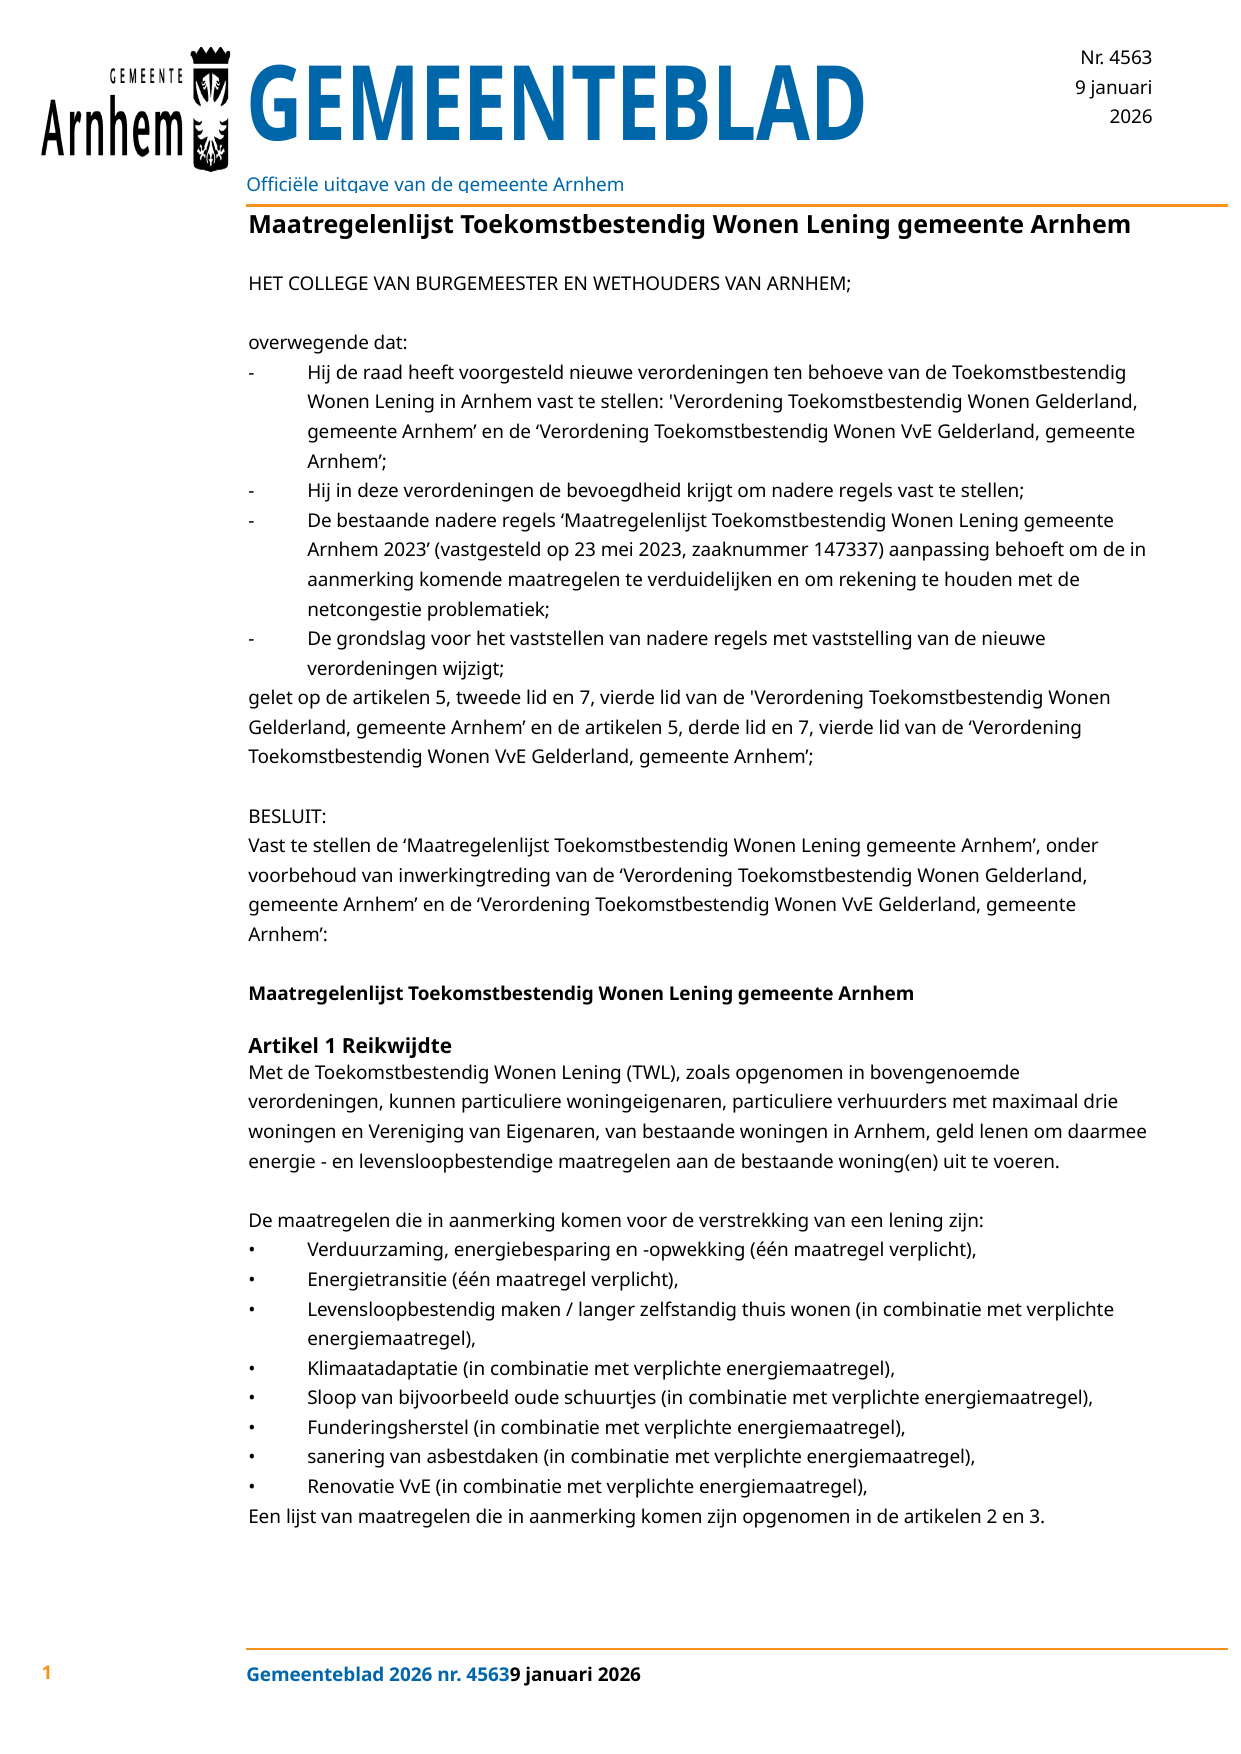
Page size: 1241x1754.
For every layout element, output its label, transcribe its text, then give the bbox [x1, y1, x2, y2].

list Klimaatadaptatie (in combinatie met verplichte energiemaatregel), [248, 1355, 1152, 1381]
text Een lijst van maatregelen die in aanmerking komen zijn opgenomen in de artikelen 2 en 3. [248, 1503, 1152, 1529]
text gelet op de artikelen 5, tweede lid en 7, vierde lid van de 'Verordening Toekomstbestendig Wonen Gelderland, gemeente Arnhem’ en de artikelen 5, derde lid en 7, vierde lid van de ‘Verordening Toekomstbestendig Wonen VvE Gelderland, gemeente Arnhem’; [248, 684, 1152, 769]
list Funderingsherstel (in combinatie met verplichte energiemaatregel), [248, 1414, 1152, 1440]
list sanering van asbestdaken (in combinatie met verplichte energiemaatregel), [248, 1444, 1152, 1469]
list Hij de raad heeft voorgesteld nieuwe verordeningen ten behoeve van de Toekomstbestendig Wonen Lening in Arnhem vast te stellen: 'Verordening Toekomstbestendig Wonen Gelderland, gemeente Arnhem’ en de ‘Verordening Toekomstbestendig Wonen VvE Gelderland, gemeente Arnhem’; [248, 359, 1152, 473]
text De maatregelen die in aanmerking komen voor de verstrekking van een lening zijn: [248, 1207, 1152, 1233]
text Vast te stellen de ‘Maatregelenlijst Toekomstbestendig Wonen Lening gemeente Arnhem’, onder voorbehoud van inwerkingtreding van de ‘Verordening Toekomstbestendig Wonen Gelderland, gemeente Arnhem’ en de ‘Verordening Toekomstbestendig Wonen VvE Gelderland, gemeente Arnhem’: [248, 832, 1152, 947]
list Energietransitie (één maatregel verplicht), [248, 1266, 1152, 1292]
text Artikel 1 Reikwijdte [248, 1031, 1152, 1059]
text Maatregelenlijst Toekomstbestendig Wonen Lening gemeente Arnhem [248, 980, 1152, 1006]
list Sloop van bijvoorbeeld oude schuurtjes (in combinatie met verplichte energiemaatregel), [248, 1384, 1152, 1410]
text overwegende dat: [248, 329, 1152, 355]
list De bestaande nadere regels ‘Maatregelenlijst Toekomstbestendig Wonen Lening gemeente Arnhem 2023’ (vastgesteld op 23 mei 2023, zaaknummer 147337) aanpassing behoeft om de in aanmerking komende maatregelen te verduidelijken en om rekening te houden met de netcongestie problematiek; [248, 507, 1152, 621]
picture [41, 47, 231, 172]
text Met de Toekomstbestendig Wonen Lening (TWL), zoals opgenomen in bovengenoemde verordeningen, kunnen particuliere woningeigenaren, particuliere verhuurders met maximaal drie woningen en Vereniging van Eigenaren, van bestaande woningen in Arnhem, geld lenen om daarmee energie - en levensloopbestendige maatregelen aan de bestaande woning(en) uit te voeren. [248, 1059, 1152, 1174]
text HET COLLEGE VAN BURGEMEESTER EN WETHOUDERS VAN ARNHEM; [248, 270, 1152, 296]
list Verduurzaming, energiebesparing en -opwekking (één maatregel verplicht), [248, 1237, 1152, 1262]
list Renovatie VvE (in combinatie met verplichte energiemaatregel), [248, 1473, 1152, 1499]
text BESLUIT: [248, 803, 1152, 828]
list Levensloopbestendig maken / langer zelfstandig thuis wonen (in combinatie met verplichte energiemaatregel), [248, 1296, 1152, 1351]
list De grondslag voor het vaststellen van nadere regels met vaststelling van de nieuwe verordeningen wijzigt; [248, 625, 1152, 681]
list Hij in deze verordeningen de bevoegdheid krijgt om nadere regels vast te stellen; [248, 477, 1152, 503]
text Maatregelenlijst Toekomstbestendig Wonen Lening gemeente Arnhem [248, 207, 1152, 241]
